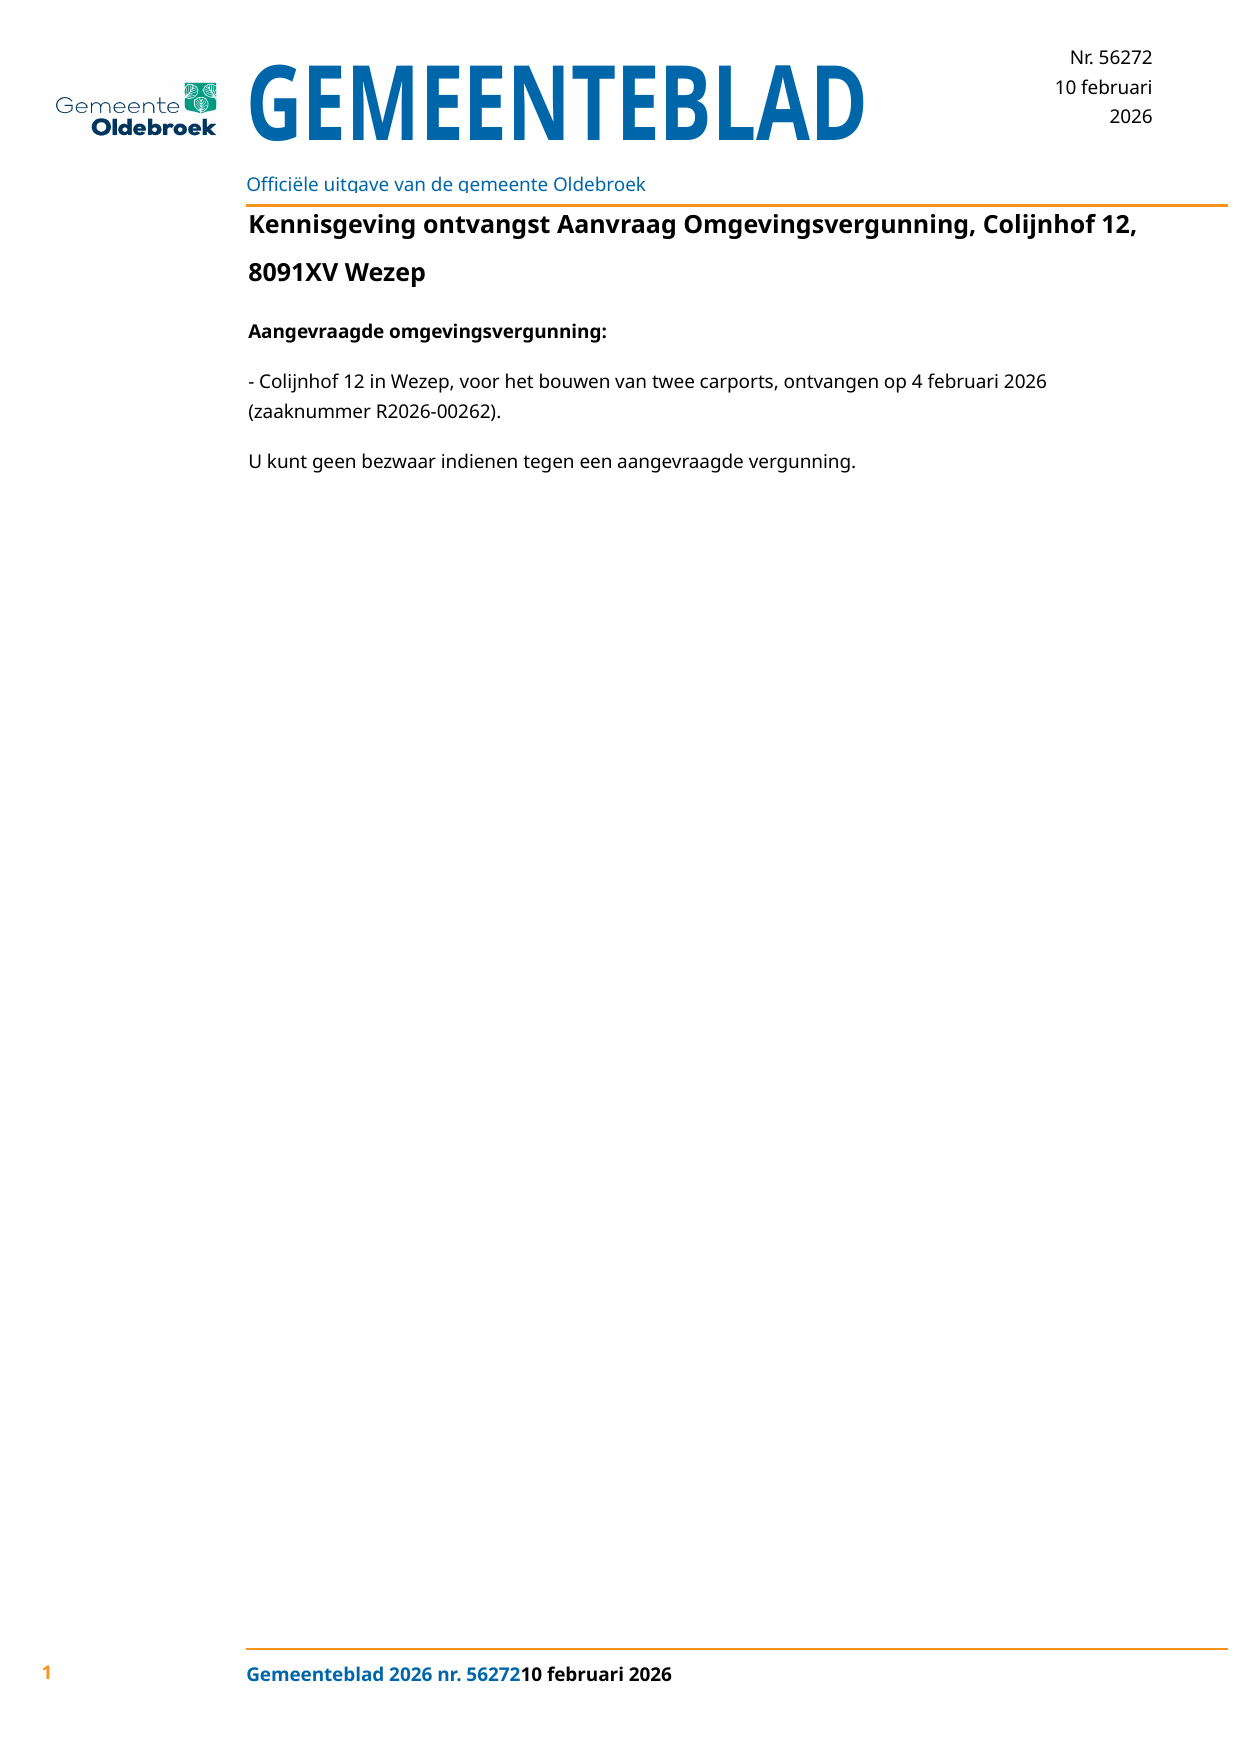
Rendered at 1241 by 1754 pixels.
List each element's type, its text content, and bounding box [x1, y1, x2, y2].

text Aangevraagde omgevingsvergunning: [248, 318, 1152, 344]
text - Colijnhof 12 in Wezep, voor het bouwen van twee carports, ontvangen op 4 februari 2026 (zaaknummer R2026-00262). [248, 368, 1152, 424]
text U kunt geen bezwaar indienen tegen een aangevraagde vergunning. [248, 448, 1152, 474]
picture [41, 47, 231, 172]
text Kennisgeving ontvangst Aanvraag Omgevingsvergunning, Colijnhof 12, 8091XV Wezep [248, 207, 1152, 288]
